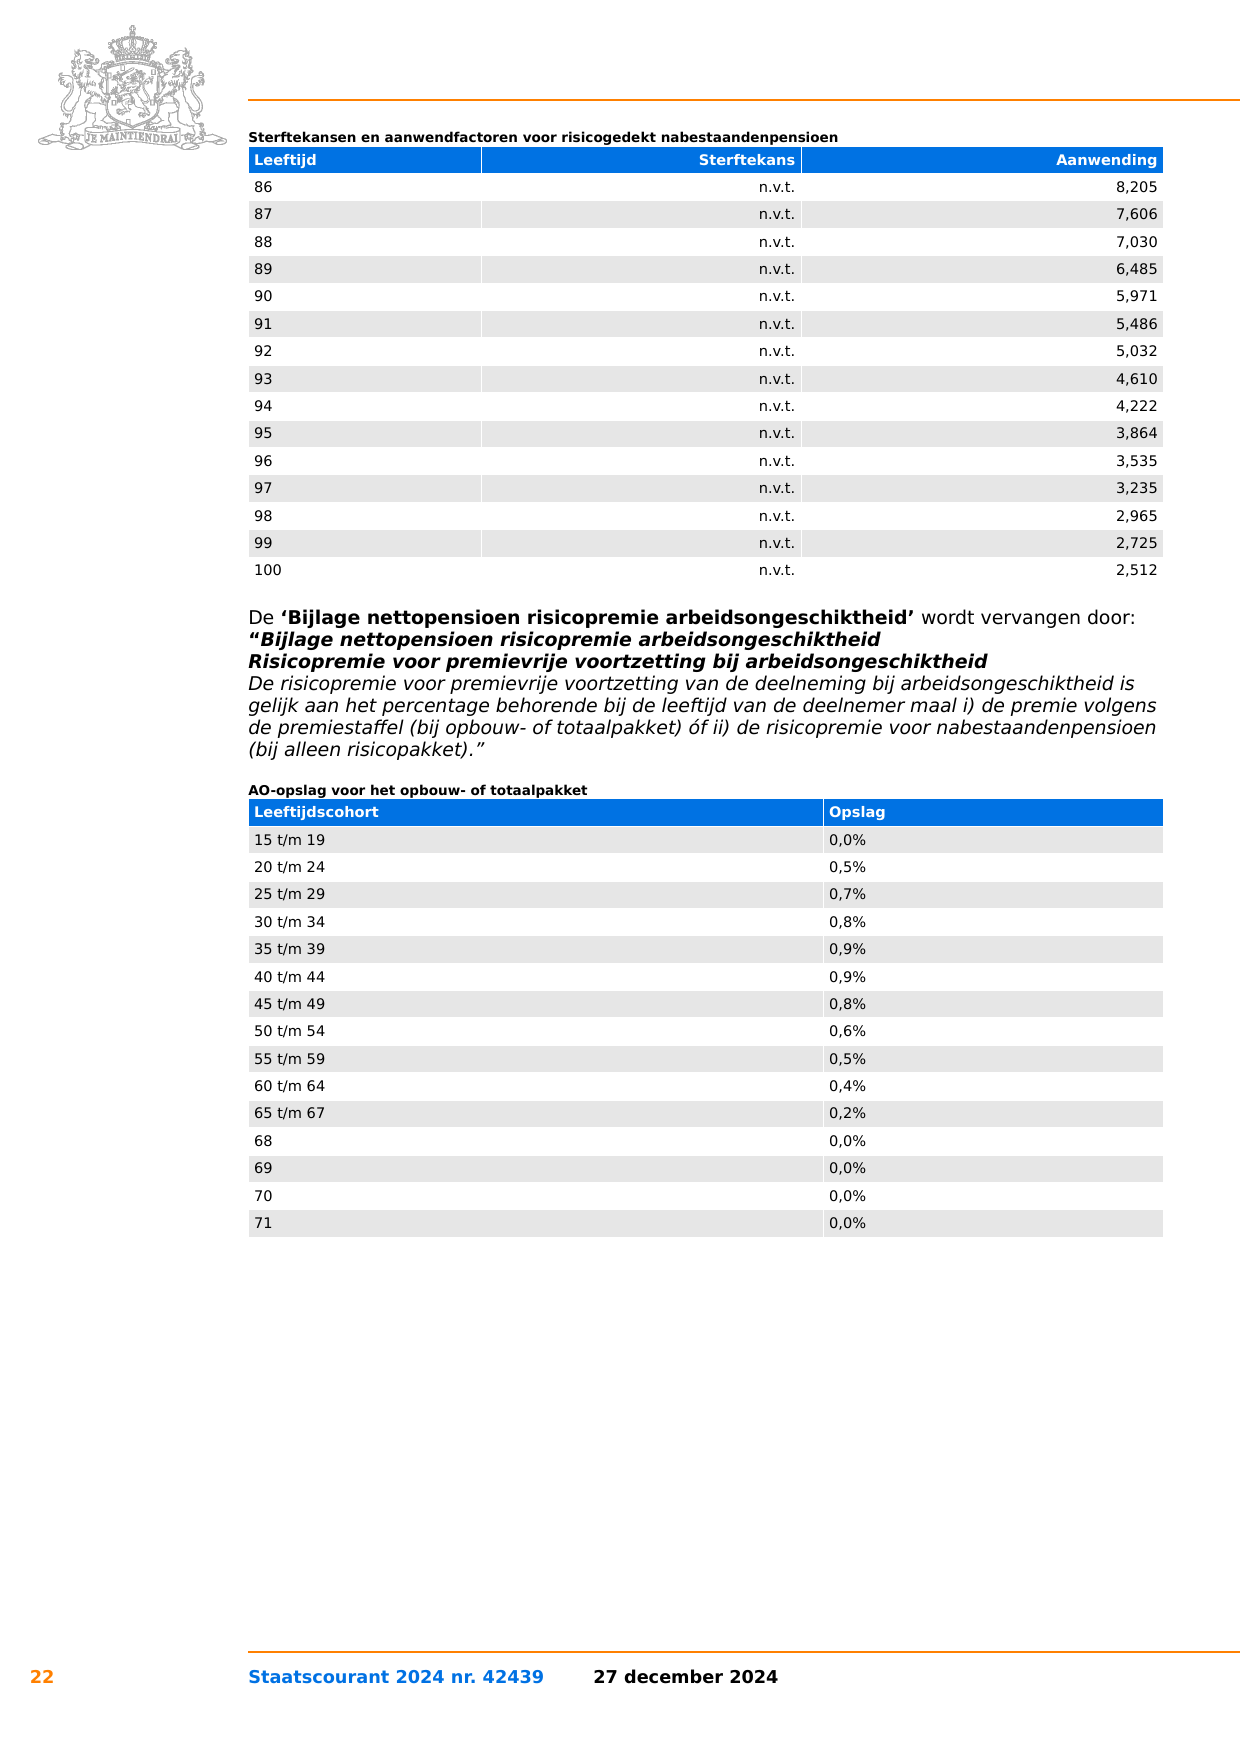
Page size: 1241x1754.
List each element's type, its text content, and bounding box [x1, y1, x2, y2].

table_cell 4,222 [802, 393, 1163, 419]
table_cell n.v.t. [482, 311, 801, 337]
text De ‘Bijlage nettopensioen risicopremie arbeidsongeschiktheid’ wordt vervangen door: [248, 607, 1163, 629]
table_cell 45 t/m 49 [249, 991, 823, 1017]
table_cell 3,535 [802, 448, 1163, 474]
table_cell 4,610 [802, 366, 1163, 392]
table_cell 0,9% [824, 936, 1163, 963]
table_cell n.v.t. [482, 201, 801, 228]
table_cell 40 t/m 44 [249, 964, 823, 990]
table_cell 50 t/m 54 [249, 1019, 823, 1045]
table_cell 98 [249, 503, 481, 529]
table_cell 100 [249, 558, 481, 584]
table_cell Opslag [824, 799, 1163, 826]
table_cell 15 t/m 19 [249, 827, 823, 853]
table_cell 96 [249, 448, 481, 474]
table_cell 25 t/m 29 [249, 882, 823, 908]
table_cell 90 [249, 284, 481, 310]
table_cell 5,032 [802, 339, 1163, 365]
table_cell 2,965 [802, 503, 1163, 529]
table_cell n.v.t. [482, 366, 801, 392]
table_cell 71 [249, 1210, 823, 1237]
table_cell 0,4% [824, 1073, 1163, 1100]
table_cell 0,5% [824, 1046, 1163, 1072]
table_cell 69 [249, 1156, 823, 1182]
table_cell 94 [249, 393, 481, 419]
table_cell Sterftekans [482, 147, 801, 173]
table_cell 3,864 [802, 421, 1163, 447]
text De risicopremie voor premievrije voortzetting van de deelneming bij arbeidsongeschiktheid is gelijk aan het percentage behorende bij de leeftijd van de deelnemer maal i) de premie volgens de premiestaffel (bij opbouw- of totaalpakket) óf ii) de risicopremie voor nabestaandenpensioen (bij alleen risicopakket).” [248, 673, 1163, 761]
table_cell n.v.t. [482, 503, 801, 529]
table_cell 0,9% [824, 964, 1163, 990]
table_cell 91 [249, 311, 481, 337]
table_cell n.v.t. [482, 339, 801, 365]
table_cell 68 [249, 1128, 823, 1154]
table_cell 65 t/m 67 [249, 1101, 823, 1127]
table_cell 0,2% [824, 1101, 1163, 1127]
table_cell n.v.t. [482, 174, 801, 200]
table_header Sterftekansen en aanwendfactoren voor risicogedekt nabestaandenpensioen [248, 130, 1163, 146]
table_cell 97 [249, 475, 481, 502]
table_cell 60 t/m 64 [249, 1073, 823, 1100]
table_cell 7,030 [802, 229, 1163, 255]
table_cell 0,8% [824, 909, 1163, 935]
table_cell n.v.t. [482, 475, 801, 502]
table_cell 20 t/m 24 [249, 854, 823, 881]
table_cell 92 [249, 339, 481, 365]
table_cell 2,725 [802, 530, 1163, 557]
table_cell 0,0% [824, 827, 1163, 853]
table_cell 0,6% [824, 1019, 1163, 1045]
table_cell n.v.t. [482, 448, 801, 474]
table_cell 35 t/m 39 [249, 936, 823, 963]
table_cell 7,606 [802, 201, 1163, 228]
picture [38, 25, 227, 150]
table_cell 70 [249, 1183, 823, 1209]
table_cell 87 [249, 201, 481, 228]
table_cell 93 [249, 366, 481, 392]
table_cell n.v.t. [482, 558, 801, 584]
table_cell 0,5% [824, 854, 1163, 881]
table_cell 99 [249, 530, 481, 557]
table_cell n.v.t. [482, 256, 801, 283]
table_cell n.v.t. [482, 229, 801, 255]
table_cell Aanwending [802, 147, 1163, 173]
table_cell 88 [249, 229, 481, 255]
table_cell n.v.t. [482, 393, 801, 419]
table_cell 0,0% [824, 1156, 1163, 1182]
table_cell n.v.t. [482, 530, 801, 557]
table_cell Leeftijd [249, 147, 481, 173]
text “Bijlage nettopensioen risicopremie arbeidsongeschiktheid [248, 629, 1163, 651]
table_cell 6,485 [802, 256, 1163, 283]
table_cell 0,8% [824, 991, 1163, 1017]
table_cell 95 [249, 421, 481, 447]
table_cell 8,205 [802, 174, 1163, 200]
text Risicopremie voor premievrije voortzetting bij arbeidsongeschiktheid [248, 651, 1163, 673]
table_cell 86 [249, 174, 481, 200]
table_cell 89 [249, 256, 481, 283]
table_cell 5,486 [802, 311, 1163, 337]
table_cell 2,512 [802, 558, 1163, 584]
table_cell 55 t/m 59 [249, 1046, 823, 1072]
table_cell 3,235 [802, 475, 1163, 502]
table_cell 0,0% [824, 1128, 1163, 1154]
table_cell n.v.t. [482, 421, 801, 447]
table_cell n.v.t. [482, 284, 801, 310]
table_cell 0,7% [824, 882, 1163, 908]
table_cell Leeftijdscohort [249, 799, 823, 826]
table_cell 0,0% [824, 1210, 1163, 1237]
table_header AO-opslag voor het opbouw- of totaalpakket [248, 783, 1163, 798]
table_cell 30 t/m 34 [249, 909, 823, 935]
table_cell 0,0% [824, 1183, 1163, 1209]
table_cell 5,971 [802, 284, 1163, 310]
